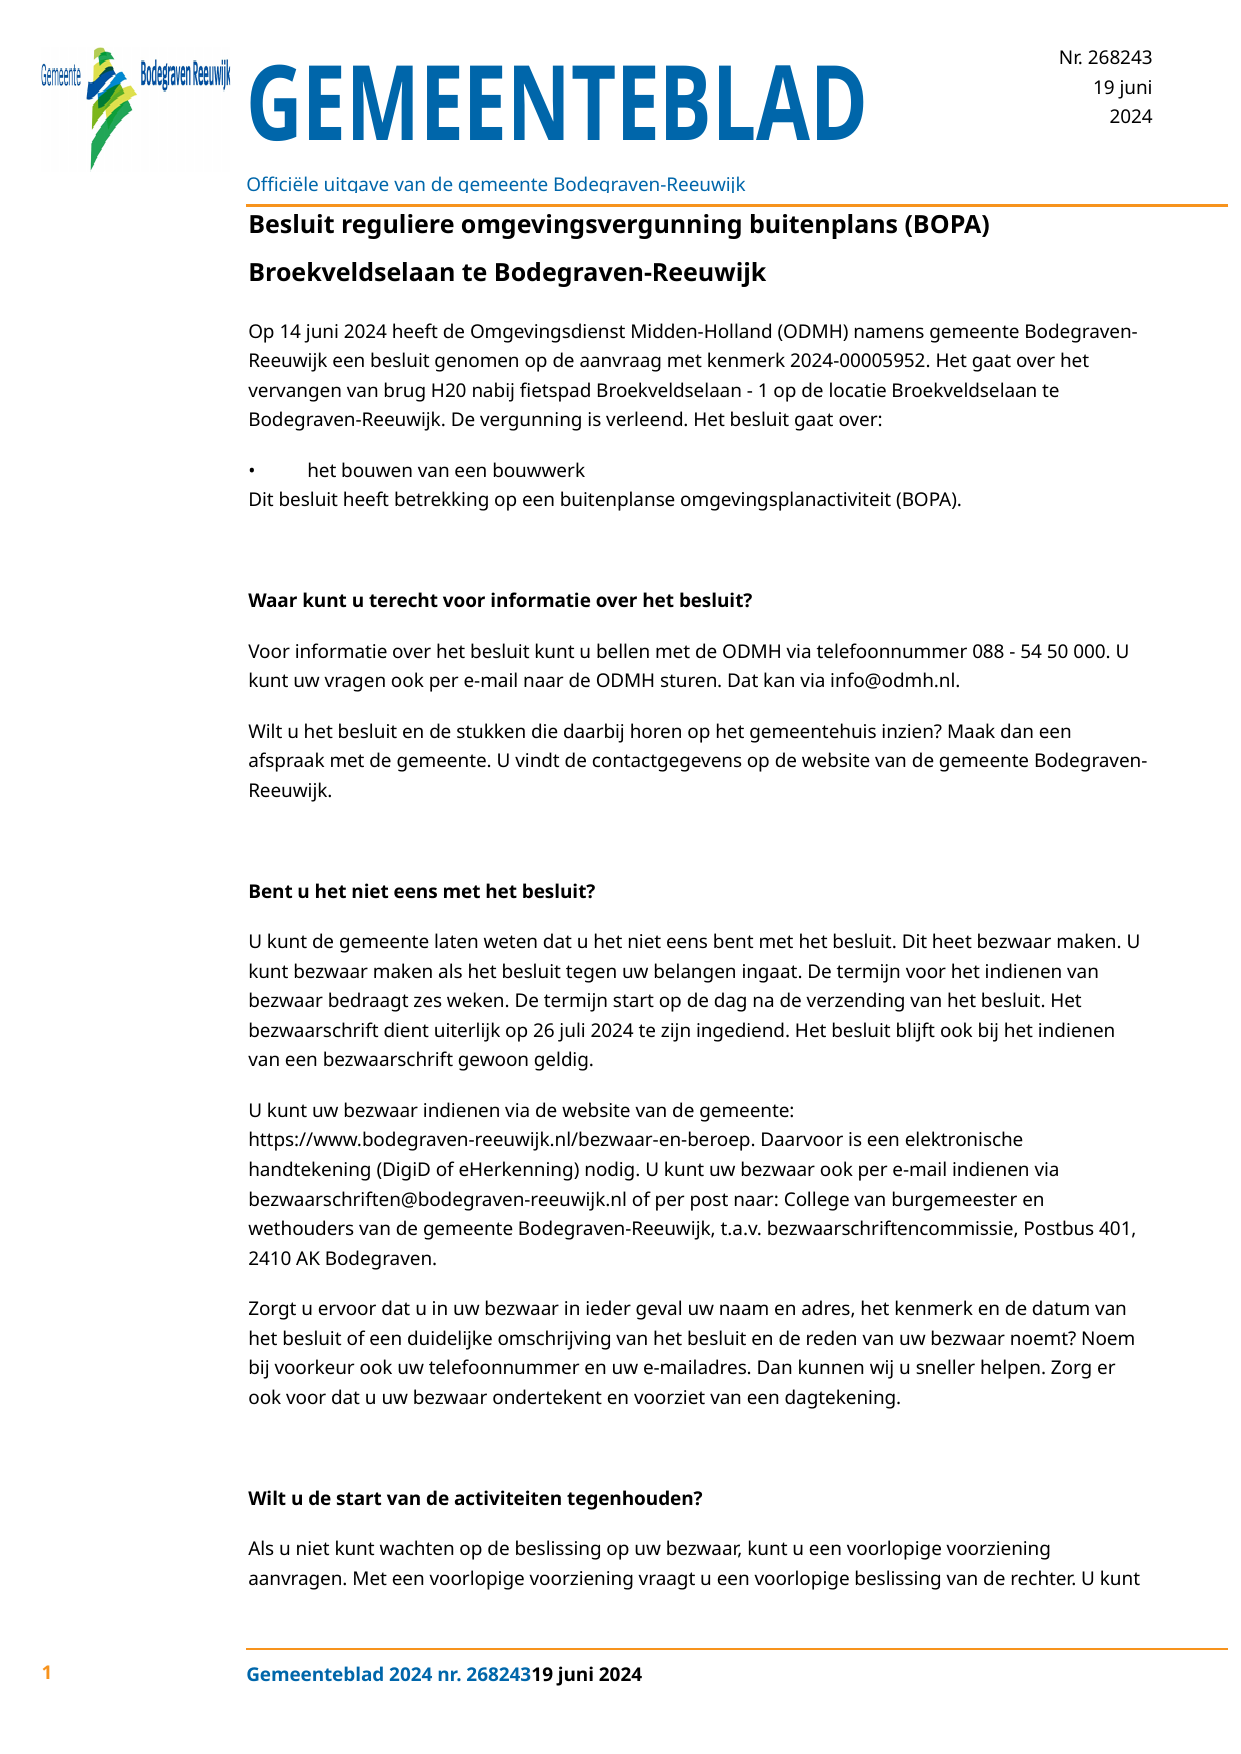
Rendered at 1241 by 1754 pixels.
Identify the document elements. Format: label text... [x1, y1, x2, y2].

text U kunt de gemeente laten weten dat u het niet eens bent met het besluit. Dit heet bezwaar maken. U kunt bezwaar maken als het besluit tegen uw belangen ingaat. De termijn voor het indienen van bezwaar bedraagt zes weken. De termijn start op de dag na de verzending van het besluit. Het bezwaarschrift dient uiterlijk op 26 juli 2024 te zijn ingediend. Het besluit blijft ook bij het indienen van een bezwaarschrift gewoon geldig. [248, 928, 1152, 1072]
text Zorgt u ervoor dat u in uw bezwaar in ieder geval uw naam en adres, het kenmerk en de datum van het besluit of een duidelijke omschrijving van het besluit en de reden van uw bezwaar noemt? Noem bij voorkeur ook uw telefoonnummer en uw e-mailadres. Dan kunnen wij u sneller helpen. Zorg er ook voor dat u uw bezwaar ondertekent en voorziet van een dagtekening. [248, 1295, 1152, 1410]
list het bouwen van een bouwwerk [248, 457, 1152, 483]
text Dit besluit heeft betrekking op een buitenplanse omgevingsplanactiviteit (BOPA). [248, 487, 1152, 512]
text Als u niet kunt wachten op de beslissing op uw bezwaar, kunt u een voorlopige voorziening aanvragen. Met een voorlopige voorziening vraagt u een voorlopige beslissing van de rechter. U kunt [248, 1535, 1152, 1591]
text Bent u het niet eens met het besluit? [248, 878, 1152, 904]
picture [41, 47, 231, 172]
text Wilt u de start van de activiteiten tegenhouden? [248, 1485, 1152, 1511]
text Wilt u het besluit en de stukken die daarbij horen op het gemeentehuis inzien? Maak dan een afspraak met de gemeente. U vindt de contactgegevens op de website van de gemeente Bodegraven-Reeuwijk. [248, 718, 1152, 803]
text Waar kunt u terecht voor informatie over het besluit? [248, 587, 1152, 613]
text Voor informatie over het besluit kunt u bellen met de ODMH via telefoonnummer 088 - 54 50 000. U kunt uw vragen ook per e-mail naar de ODMH sturen. Dat kan via info@odmh.nl. [248, 638, 1152, 693]
text Op 14 juni 2024 heeft de Omgevingsdienst Midden-Holland (ODMH) namens gemeente Bodegraven-Reeuwijk een besluit genomen op de aanvraag met kenmerk 2024-00005952. Het gaat over het vervangen van brug H20 nabij fietspad Broekveldselaan - 1 op de locatie Broekveldselaan te Bodegraven-Reeuwijk. De vergunning is verleend. Het besluit gaat over: [248, 318, 1152, 432]
text Besluit reguliere omgevingsvergunning buitenplans (BOPA) Broekveldselaan te Bodegraven-Reeuwijk [248, 207, 1152, 288]
text U kunt uw bezwaar indienen via de website van de gemeente: https://www.bodegraven-reeuwijk.nl/bezwaar-en-beroep. Daarvoor is een elektronische handtekening (DigiD of eHerkenning) nodig. U kunt uw bezwaar ook per e-mail indienen via bezwaarschriften@bodegraven-reeuwijk.nl of per post naar: College van burgemeester en wethouders van de gemeente Bodegraven-Reeuwijk, t.a.v. bezwaarschriftencommissie, Postbus 401, 2410 AK Bodegraven. [248, 1097, 1152, 1271]
